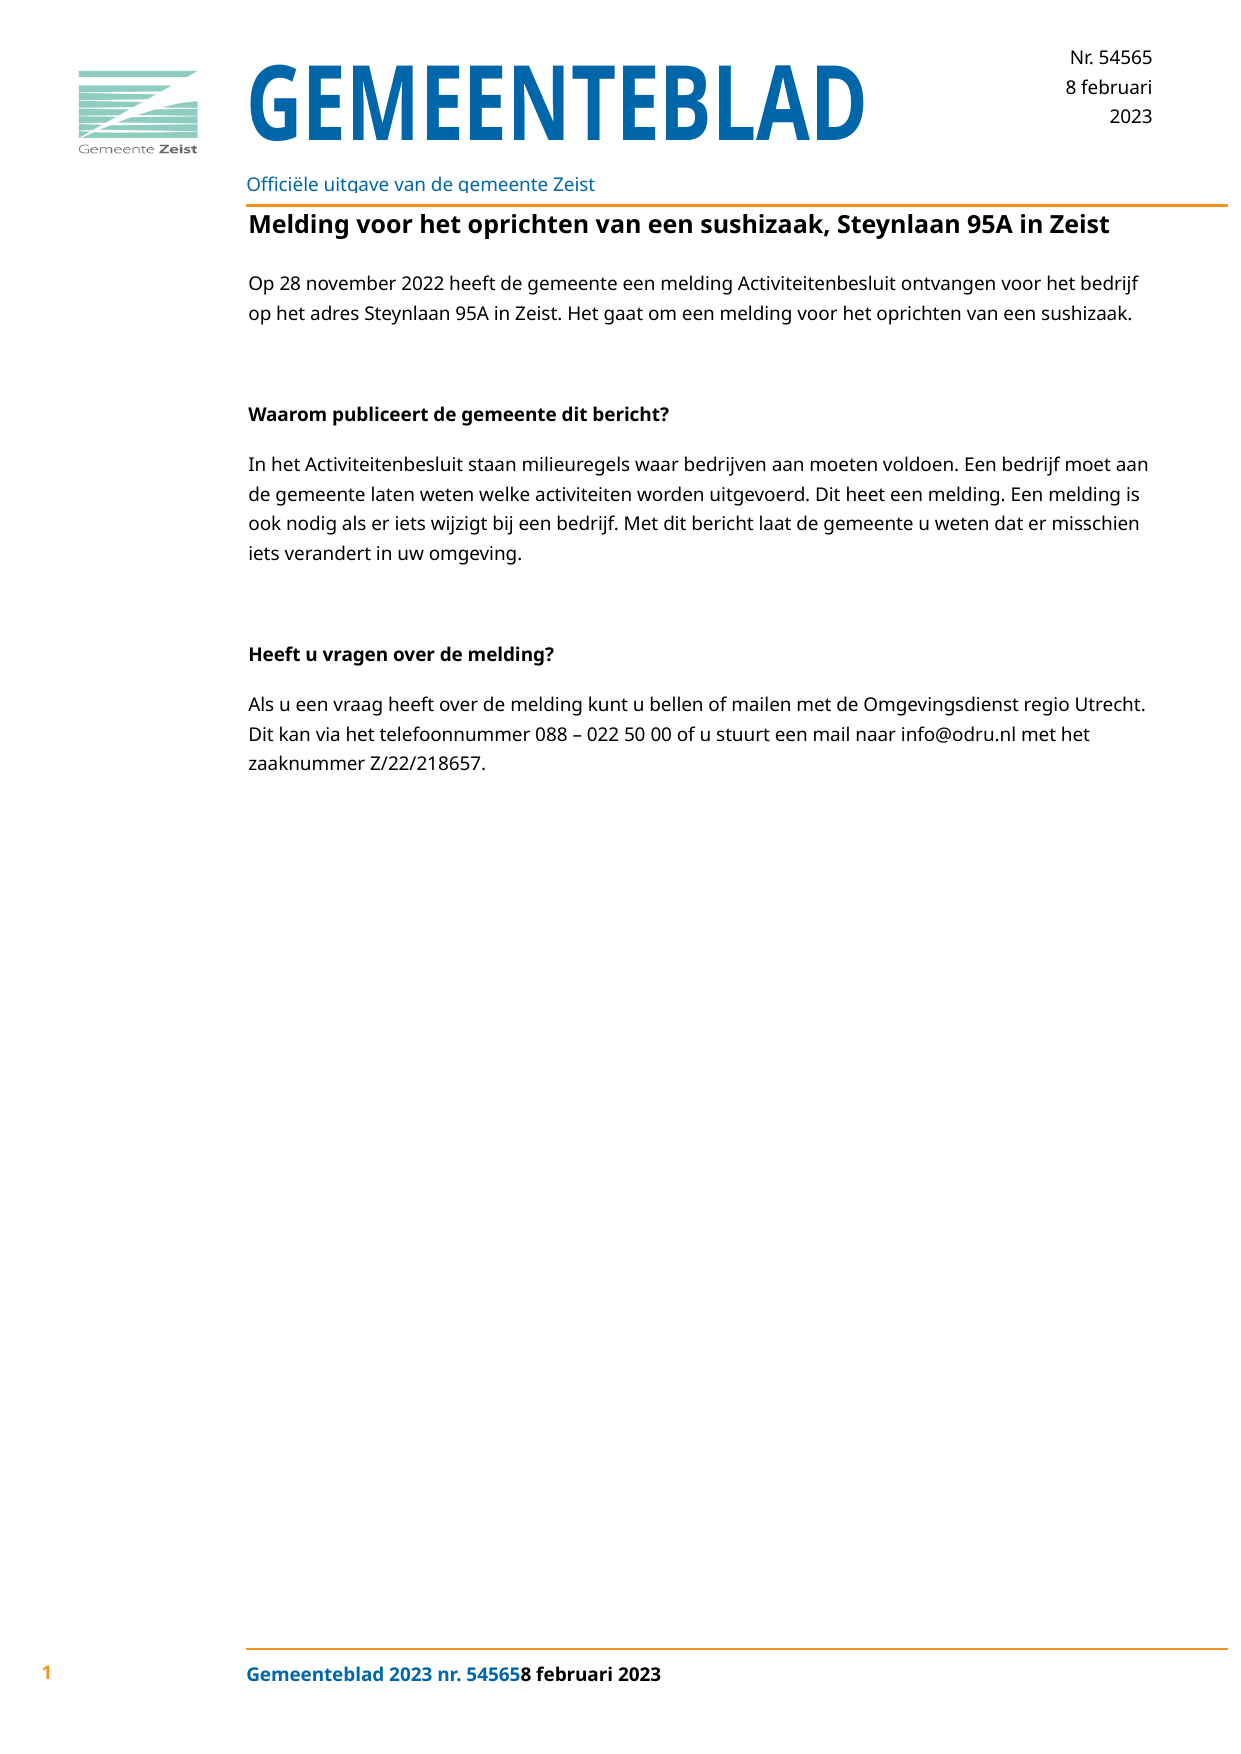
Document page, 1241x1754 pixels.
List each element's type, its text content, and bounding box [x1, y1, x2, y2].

text Als u een vraag heeft over de melding kunt u bellen of mailen met de Omgevingsdienst regio Utrecht. Dit kan via het telefoonnummer 088 – 022 50 00 of u stuurt een mail naar info@odru.nl met het zaaknummer Z/22/218657. [248, 691, 1152, 776]
text Waarom publiceert de gemeente dit bericht? [248, 401, 1152, 426]
text Heeft u vragen over de melding? [248, 641, 1152, 666]
text In het Activiteitenbesluit staan milieuregels waar bedrijven aan moeten voldoen. Een bedrijf moet aan de gemeente laten weten welke activiteiten worden uitgevoerd. Dit heet een melding. Een melding is ook nodig als er iets wijzigt bij een bedrijf. Met dit bericht laat de gemeente u weten dat er misschien iets verandert in uw omgeving. [248, 451, 1152, 566]
picture [41, 47, 231, 172]
text Op 28 november 2022 heeft de gemeente een melding Activiteitenbesluit ontvangen voor het bedrijf op het adres Steynlaan 95A in Zeist. Het gaat om een melding voor het oprichten van een sushizaak. [248, 270, 1152, 326]
text Melding voor het oprichten van een sushizaak, Steynlaan 95A in Zeist [248, 207, 1152, 241]
